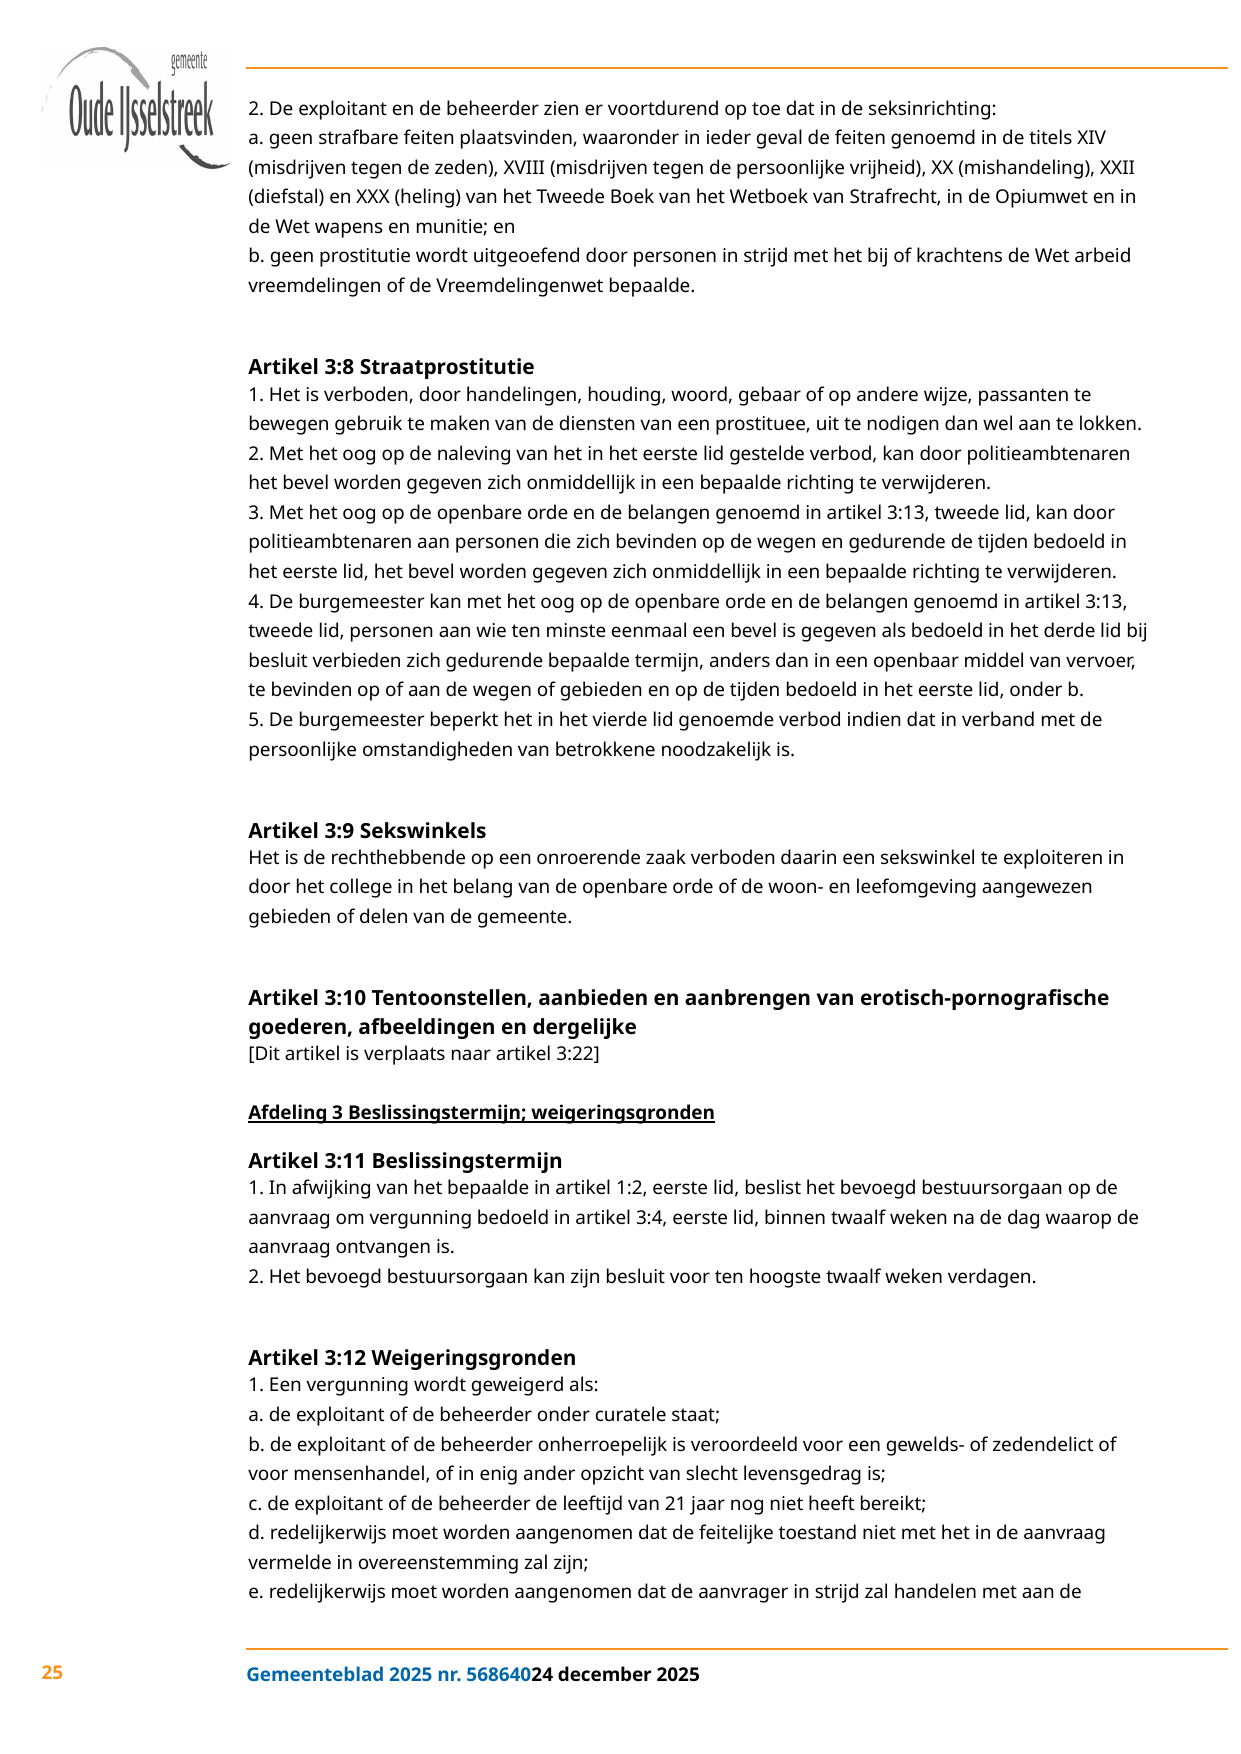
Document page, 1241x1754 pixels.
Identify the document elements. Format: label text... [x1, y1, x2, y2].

text 2. Het bevoegd bestuursorgaan kan zijn besluit voor ten hoogste twaalf weken verdagen. [248, 1263, 1152, 1289]
text Artikel 3:9 Sekswinkels [248, 816, 1152, 844]
text Het is de rechthebbende op een onroerende zaak verboden daarin een sekswinkel te exploiteren in door het college in het belang van de openbare orde of de woon- en leefomgeving aangewezen gebieden of delen van de gemeente. [248, 844, 1152, 929]
text b. geen prostitutie wordt uitgeoefend door personen in strijd met het bij of krachtens de Wet arbeid vreemdelingen of de Vreemdelingenwet bepaalde. [248, 243, 1152, 298]
text 1. Een vergunning wordt geweigerd als: [248, 1372, 1152, 1397]
text a. geen strafbare feiten plaatsvinden, waaronder in ieder geval de feiten genoemd in de titels XIV (misdrijven tegen de zeden), XVIII (misdrijven tegen de persoonlijke vrijheid), XX (mishandeling), XXII (diefstal) en XXX (heling) van het Tweede Boek van het Wetboek van Strafrecht, in de Opiumwet en in de Wet wapens en munitie; en [248, 124, 1152, 239]
text 4. De burgemeester kan met het oog op de openbare orde en de belangen genoemd in artikel 3:13, tweede lid, personen aan wie ten minste eenmaal een bevel is gegeven als bedoeld in het derde lid bij besluit verbieden zich gedurende bepaalde termijn, anders dan in een openbaar middel van vervoer, te bevinden op of aan de wegen of gebieden en op de tijden bedoeld in het eerste lid, onder b. [248, 588, 1152, 702]
text Artikel 3:8 Straatprostitutie [248, 352, 1152, 381]
text b. de exploitant of de beheerder onherroepelijk is veroordeeld voor een gewelds- of zedendelict of voor mensenhandel, of in enig ander opzicht van slecht levensgedrag is; [248, 1431, 1152, 1486]
text d. redelijkerwijs moet worden aangenomen dat de feitelijke toestand niet met het in de aanvraag vermelde in overeenstemming zal zijn; [248, 1519, 1152, 1575]
text 1. Het is verboden, door handelingen, houding, woord, gebaar of op andere wijze, passanten te bewegen gebruik te maken van de diensten van een prostituee, uit te nodigen dan wel aan te lokken. [248, 381, 1152, 436]
text Artikel 3:11 Beslissingstermijn [248, 1146, 1152, 1174]
text 1. In afwijking van het bepaalde in artikel 1:2, eerste lid, beslist het bevoegd bestuursorgaan op de aanvraag om vergunning bedoeld in artikel 3:4, eerste lid, binnen twaalf weken na de dag waarop de aanvraag ontvangen is. [248, 1174, 1152, 1259]
text [Dit artikel is verplaats naar artikel 3:22] [248, 1040, 1152, 1066]
picture [41, 47, 231, 172]
text c. de exploitant of de beheerder de leeftijd van 21 jaar nog niet heeft bereikt; [248, 1490, 1152, 1516]
text Afdeling 3 Beslissingstermijn; weigeringsgronden [248, 1099, 1152, 1125]
text e. redelijkerwijs moet worden aangenomen dat de aanvrager in strijd zal handelen met aan de [248, 1579, 1152, 1604]
text Artikel 3:12 Weigeringsgronden [248, 1343, 1152, 1372]
text Artikel 3:10 Tentoonstellen, aanbieden en aanbrengen van erotisch-pornografische goederen, afbeeldingen en dergelijke [248, 983, 1152, 1040]
text 2. De exploitant en de beheerder zien er voortdurend op toe dat in de seksinrichting: [248, 95, 1152, 121]
text 2. Met het oog op de naleving van het in het eerste lid gestelde verbod, kan door politieambtenaren het bevel worden gegeven zich onmiddellijk in een bepaalde richting te verwijderen. [248, 440, 1152, 495]
text 5. De burgemeester beperkt het in het vierde lid genoemde verbod indien dat in verband met de persoonlijke omstandigheden van betrokkene noodzakelijk is. [248, 706, 1152, 761]
text 3. Met het oog op de openbare orde en de belangen genoemd in artikel 3:13, tweede lid, kan door politieambtenaren aan personen die zich bevinden op de wegen en gedurende de tijden bedoeld in het eerste lid, het bevel worden gegeven zich onmiddellijk in een bepaalde richting te verwijderen. [248, 499, 1152, 584]
text a. de exploitant of de beheerder onder curatele staat; [248, 1401, 1152, 1427]
